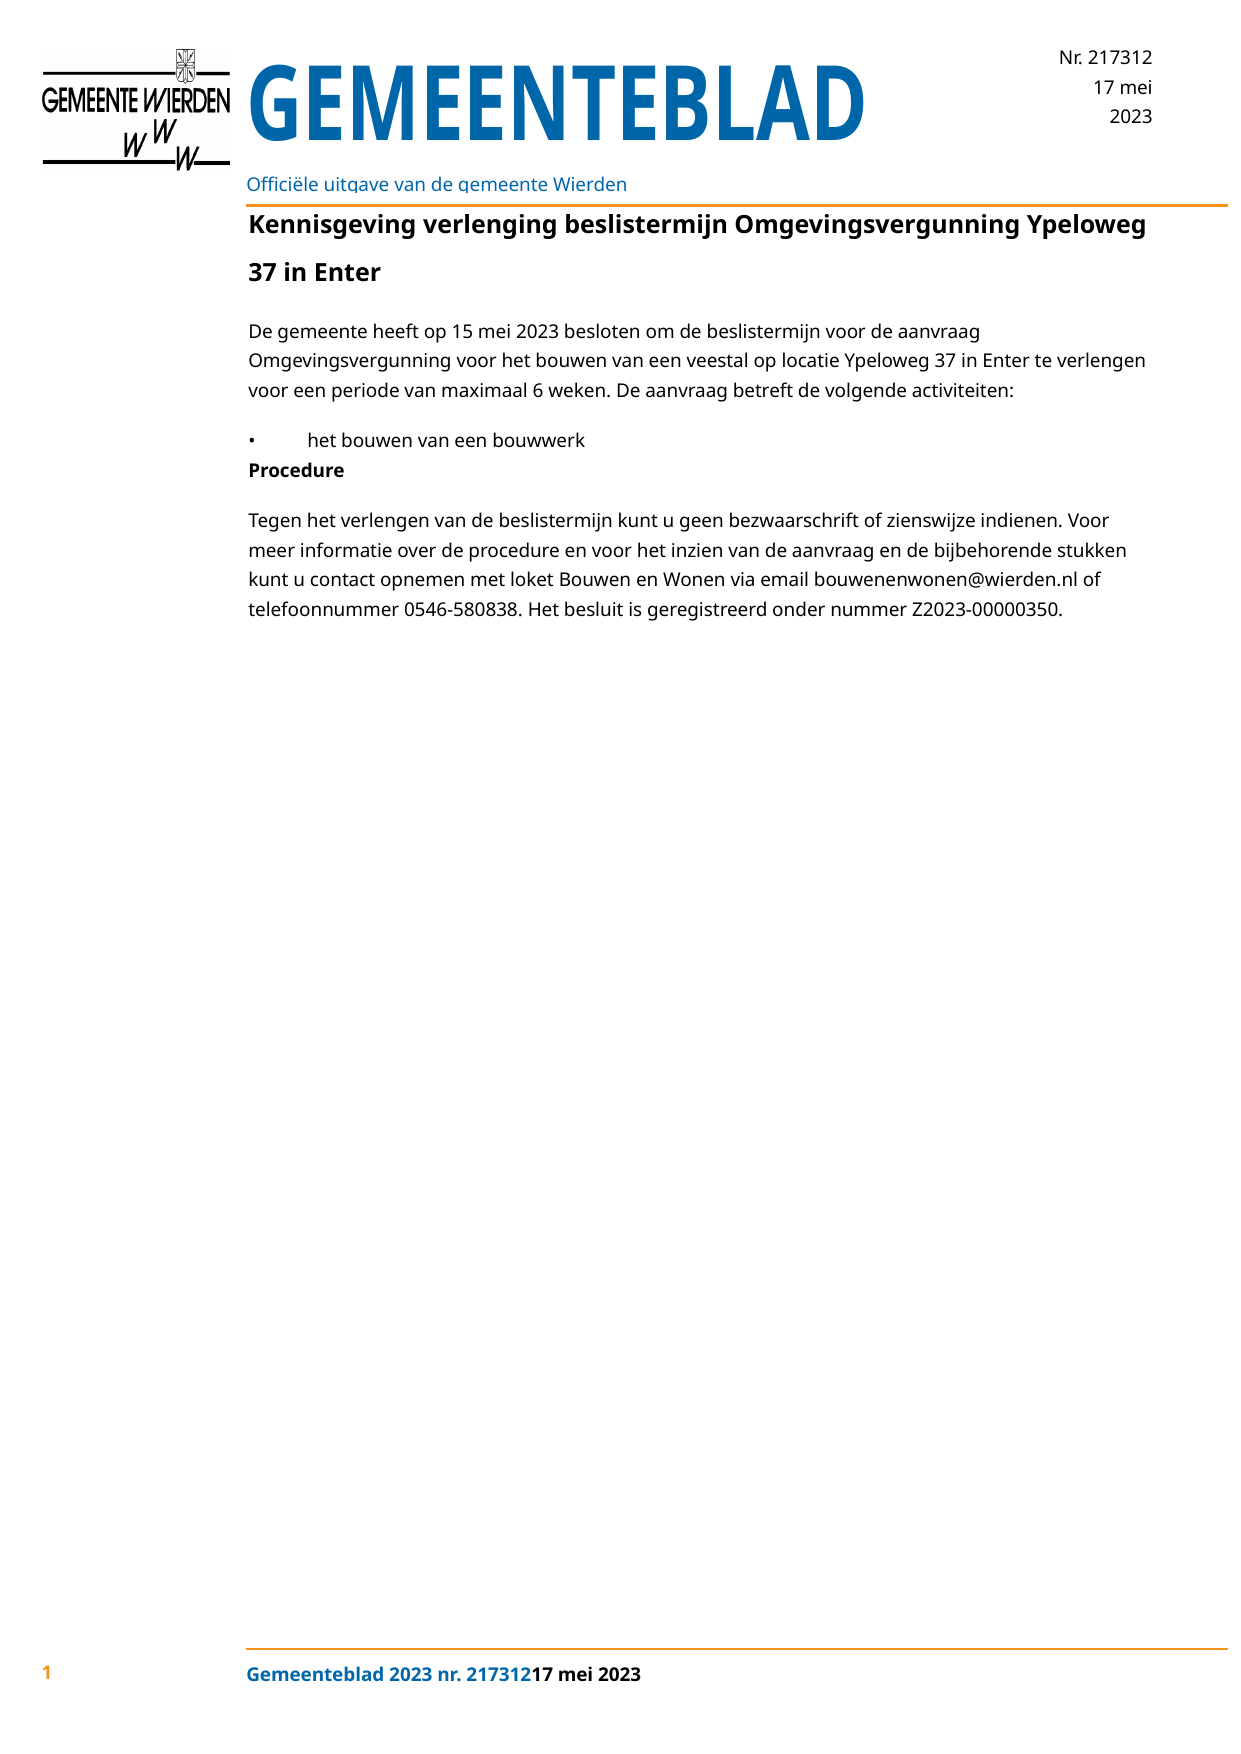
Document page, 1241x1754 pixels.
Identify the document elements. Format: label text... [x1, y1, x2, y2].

text Procedure [248, 457, 1152, 483]
text Kennisgeving verlenging beslistermijn Omgevingsvergunning Ypeloweg 37 in Enter [248, 207, 1152, 288]
picture [41, 47, 231, 172]
text De gemeente heeft op 15 mei 2023 besloten om de beslistermijn voor de aanvraag Omgevingsvergunning voor het bouwen van een veestal op locatie Ypeloweg 37 in Enter te verlengen voor een periode van maximaal 6 weken. De aanvraag betreft de volgende activiteiten: [248, 318, 1152, 403]
list het bouwen van een bouwwerk [248, 427, 1152, 453]
text Tegen het verlengen van de beslistermijn kunt u geen bezwaarschrift of zienswijze indienen. Voor meer informatie over de procedure en voor het inzien van de aanvraag en de bijbehorende stukken kunt u contact opnemen met loket Bouwen en Wonen via email bouwenenwonen@wierden.nl of telefoonnummer 0546-580838. Het besluit is geregistreerd onder nummer Z2023-00000350. [248, 507, 1152, 622]
